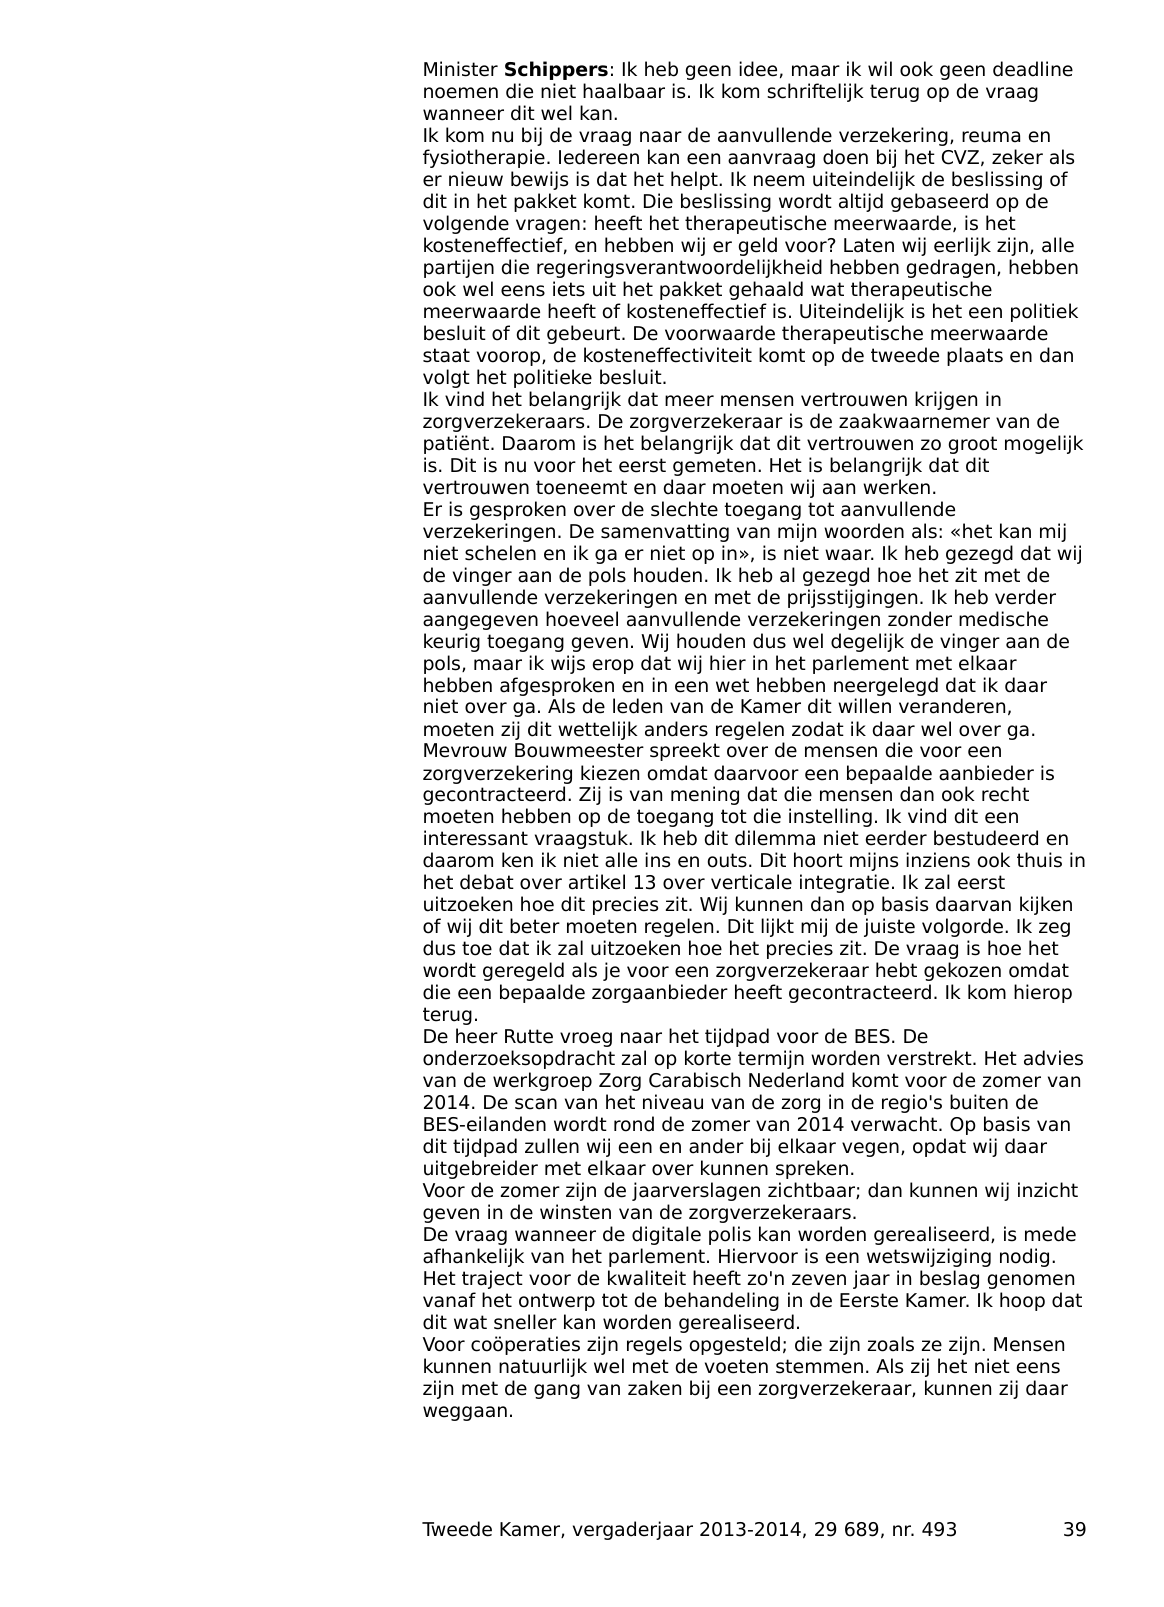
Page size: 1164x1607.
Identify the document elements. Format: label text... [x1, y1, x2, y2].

text Voor coöperaties zijn regels opgesteld; die zijn zoals ze zijn. Mensen kunnen natuurlijk wel met de voeten stemmen. Als zij het niet eens zijn met de gang van zaken bij een zorgverzekeraar, kunnen zij daar weggaan. [422, 1334, 1087, 1422]
text Mevrouw Bouwmeester spreekt over de mensen die voor een zorgverzekering kiezen omdat daarvoor een bepaalde aanbieder is gecontracteerd. Zij is van mening dat die mensen dan ook recht moeten hebben op de toegang tot die instelling. Ik vind dit een interessant vraagstuk. Ik heb dit dilemma niet eerder bestudeerd en daarom ken ik niet alle ins en outs. Dit hoort mijns inziens ook thuis in het debat over artikel 13 over verticale integratie. Ik zal eerst uitzoeken hoe dit precies zit. Wij kunnen dan op basis daarvan kijken of wij dit beter moeten regelen. Dit lijkt mij de juiste volgorde. Ik zeg dus toe dat ik zal uitzoeken hoe het precies zit. De vraag is hoe het wordt geregeld als je voor een zorgverzekeraar hebt gekozen omdat die een bepaalde zorgaanbieder heeft gecontracteerd. Ik kom hierop terug. [422, 740, 1087, 1026]
text Er is gesproken over de slechte toegang tot aanvullende verzekeringen. De samenvatting van mijn woorden als: «het kan mij niet schelen en ik ga er niet op in», is niet waar. Ik heb gezegd dat wij de vinger aan de pols houden. Ik heb al gezegd hoe het zit met de aanvullende verzekeringen en met de prijsstijgingen. Ik heb verder aangegeven hoeveel aanvullende verzekeringen zonder medische keurig toegang geven. Wij houden dus wel degelijk de vinger aan de pols, maar ik wijs erop dat wij hier in het parlement met elkaar hebben afgesproken en in een wet hebben neergelegd dat ik daar niet over ga. Als de leden van de Kamer dit willen veranderen, moeten zij dit wettelijk anders regelen zodat ik daar wel over ga. [422, 499, 1087, 740]
text Ik vind het belangrijk dat meer mensen vertrouwen krijgen in zorgverzekeraars. De zorgverzekeraar is de zaakwaarnemer van de patiënt. Daarom is het belangrijk dat dit vertrouwen zo groot mogelijk is. Dit is nu voor het eerst gemeten. Het is belangrijk dat dit vertrouwen toeneemt en daar moeten wij aan werken. [422, 389, 1087, 499]
text Ik kom nu bij de vraag naar de aanvullende verzekering, reuma en fysiotherapie. Iedereen kan een aanvraag doen bij het CVZ, zeker als er nieuw bewijs is dat het helpt. Ik neem uiteindelijk de beslissing of dit in het pakket komt. Die beslissing wordt altijd gebaseerd op de volgende vragen: heeft het therapeutische meerwaarde, is het kosteneffectief, en hebben wij er geld voor? Laten wij eerlijk zijn, alle partijen die regeringsverantwoordelijkheid hebben gedragen, hebben ook wel eens iets uit het pakket gehaald wat therapeutische meerwaarde heeft of kosteneffectief is. Uiteindelijk is het een politiek besluit of dit gebeurt. De voorwaarde therapeutische meerwaarde staat voorop, de kosteneffectiviteit komt op de tweede plaats en dan volgt het politieke besluit. [422, 125, 1087, 389]
text De heer Rutte vroeg naar het tijdpad voor de BES. De onderzoeksopdracht zal op korte termijn worden verstrekt. Het advies van de werkgroep Zorg Carabisch Nederland komt voor de zomer van 2014. De scan van het niveau van de zorg in de regio's buiten de BES-eilanden wordt rond de zomer van 2014 verwacht. Op basis van dit tijdpad zullen wij een en ander bij elkaar vegen, opdat wij daar uitgebreider met elkaar over kunnen spreken. [422, 1026, 1087, 1180]
text Voor de zomer zijn de jaarverslagen zichtbaar; dan kunnen wij inzicht geven in de winsten van de zorgverzekeraars. [422, 1180, 1087, 1224]
text De vraag wanneer de digitale polis kan worden gerealiseerd, is mede afhankelijk van het parlement. Hiervoor is een wetswijziging nodig. Het traject voor de kwaliteit heeft zo'n zeven jaar in beslag genomen vanaf het ontwerp tot de behandeling in de Eerste Kamer. Ik hoop dat dit wat sneller kan worden gerealiseerd. [422, 1224, 1087, 1334]
text Minister Schippers: Ik heb geen idee, maar ik wil ook geen deadline noemen die niet haalbaar is. Ik kom schriftelijk terug op de vraag wanneer dit wel kan. [422, 59, 1087, 125]
